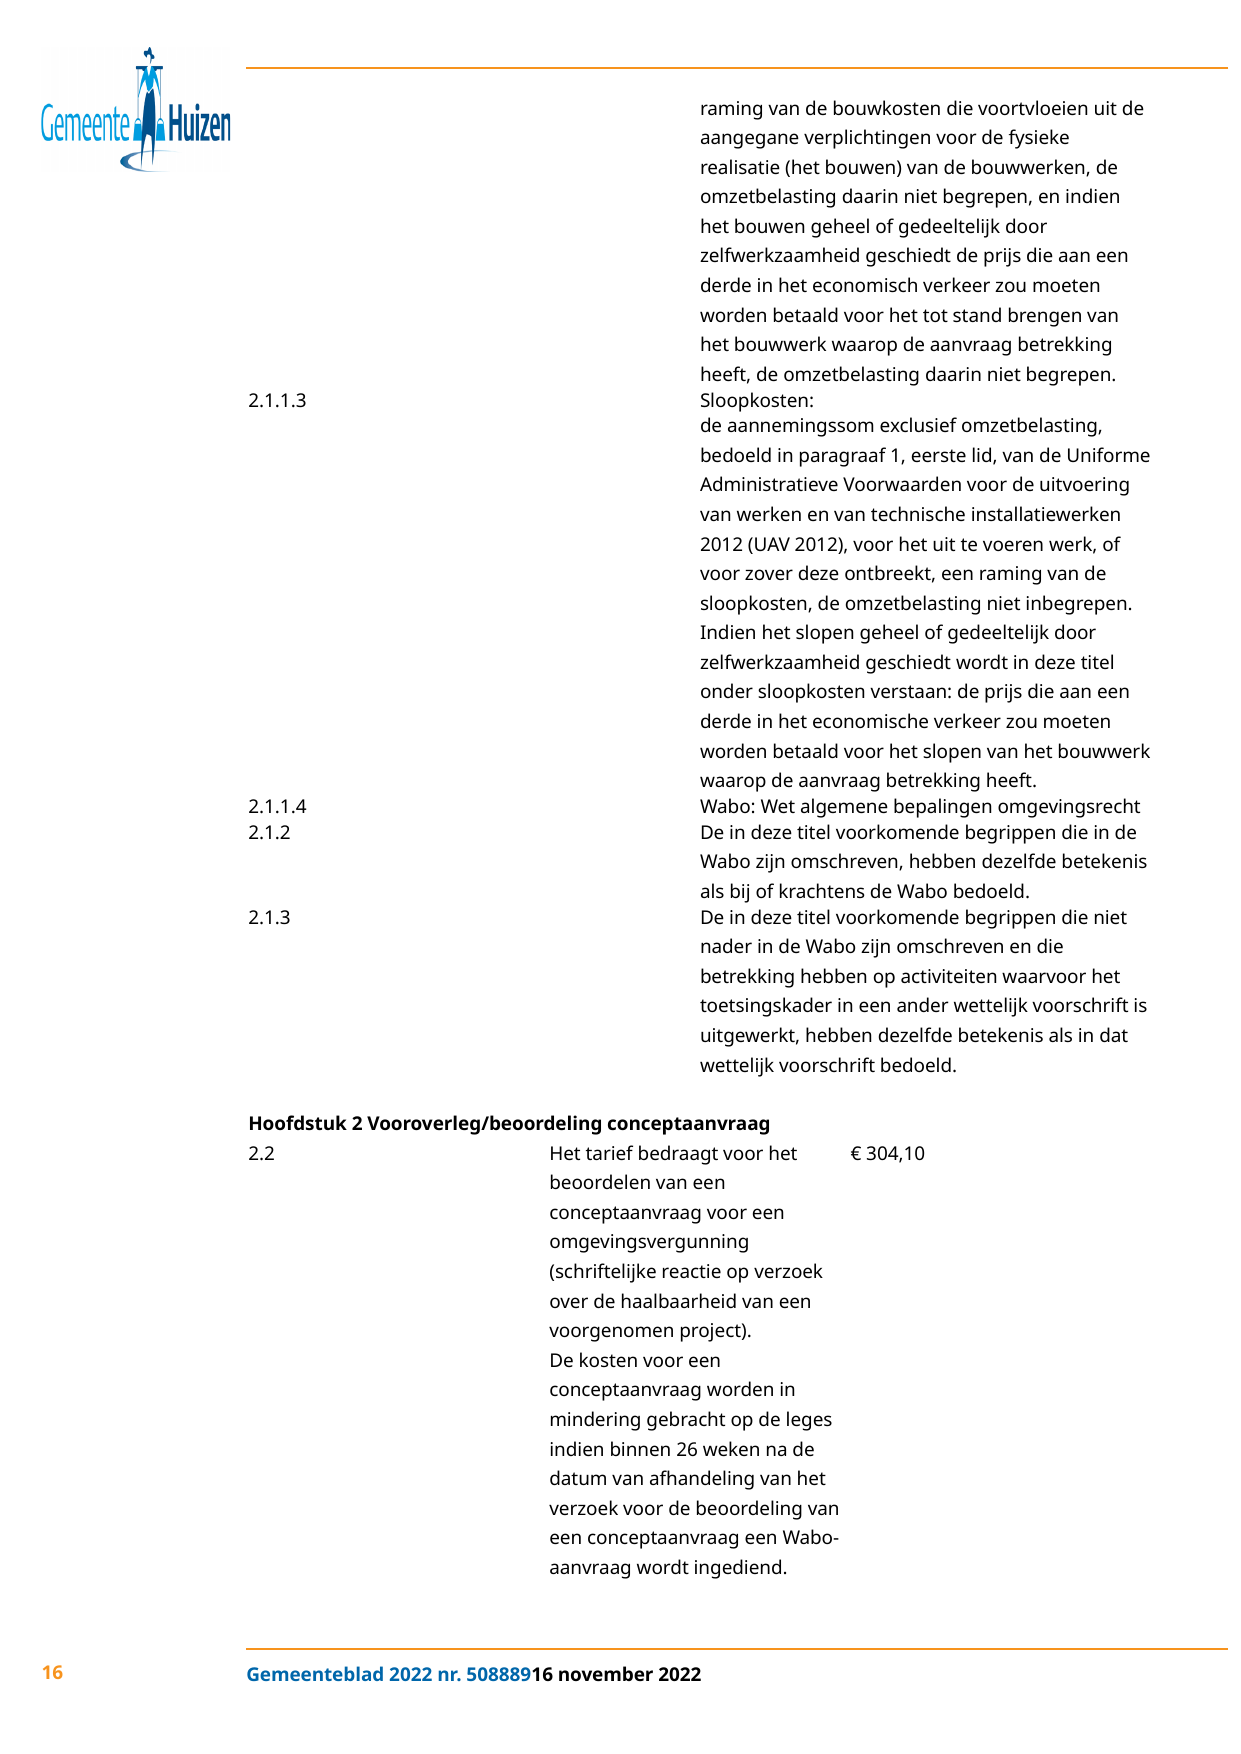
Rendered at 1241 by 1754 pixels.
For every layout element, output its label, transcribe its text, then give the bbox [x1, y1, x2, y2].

table_header 2.2 [248, 1140, 549, 1580]
table_cell 2.1.1.4 [248, 793, 700, 819]
table_cell de aannemingssom exclusief omzetbelasting, bedoeld in paragraaf 1, eerste lid, van de Uniforme Administratieve Voorwaarden voor de uitvoering van werken en van technische installatiewerken 2012 (UAV 2012), voor het uit te voeren werk, of voor zover deze ontbreekt, een raming van de sloopkosten, de omzetbelasting niet inbegrepen. Indien het slopen geheel of gedeeltelijk door zelfwerkzaamheid geschiedt wordt in deze titel onder sloopkosten verstaan: de prijs die aan een derde in het economische verkeer zou moeten worden betaald voor het slopen van het bouwwerk waarop de aanvraag betrekking heeft. [700, 413, 1152, 793]
table_cell [248, 95, 700, 387]
table_cell 2.1.1.3 [248, 387, 700, 412]
table_cell De in deze titel voorkomende begrippen die niet nader in de Wabo zijn omschreven en die betrekking hebben op activiteiten waarvoor het toetsingskader in een ander wettelijk voorschrift is uitgewerkt, hebben dezelfde betekenis als in dat wettelijk voorschrift bedoeld. [700, 904, 1152, 1077]
table_cell [248, 413, 700, 793]
table_cell Sloopkosten: [700, 387, 1152, 412]
table_header Het tarief bedraagt voor het beoordelen van een conceptaanvraag voor een omgevingsvergunning (schriftelijke reactie op verzoek over de haalbaarheid van een voorgenomen project). De kosten voor een conceptaanvraag worden in mindering gebracht op de leges indien binnen 26 weken na de datum van afhandeling van het verzoek voor de beoordeling van een conceptaanvraag een Wabo-aanvraag wordt ingediend. [549, 1140, 850, 1580]
table_cell 2.1.3 [248, 904, 700, 1077]
picture [41, 47, 231, 172]
table_cell De in deze titel voorkomende begrippen die in de Wabo zijn omschreven, hebben dezelfde betekenis als bij of krachtens de Wabo bedoeld. [700, 819, 1152, 904]
text Hoofdstuk 2 Vooroverleg/beoordeling conceptaanvraag [248, 1110, 1152, 1136]
table_cell 2.1.2 [248, 819, 700, 904]
table_header € 304,10 [850, 1140, 1152, 1580]
table_cell Wabo: Wet algemene bepalingen omgevingsrecht [700, 793, 1152, 819]
table_cell raming van de bouwkosten die voortvloeien uit de aangegane verplichtingen voor de fysieke realisatie (het bouwen) van de bouwwerken, de omzetbelasting daarin niet begrepen, en indien het bouwen geheel of gedeeltelijk door zelfwerkzaamheid geschiedt de prijs die aan een derde in het economisch verkeer zou moeten worden betaald voor het tot stand brengen van het bouwwerk waarop de aanvraag betrekking heeft, de omzetbelasting daarin niet begrepen. [700, 95, 1152, 387]
